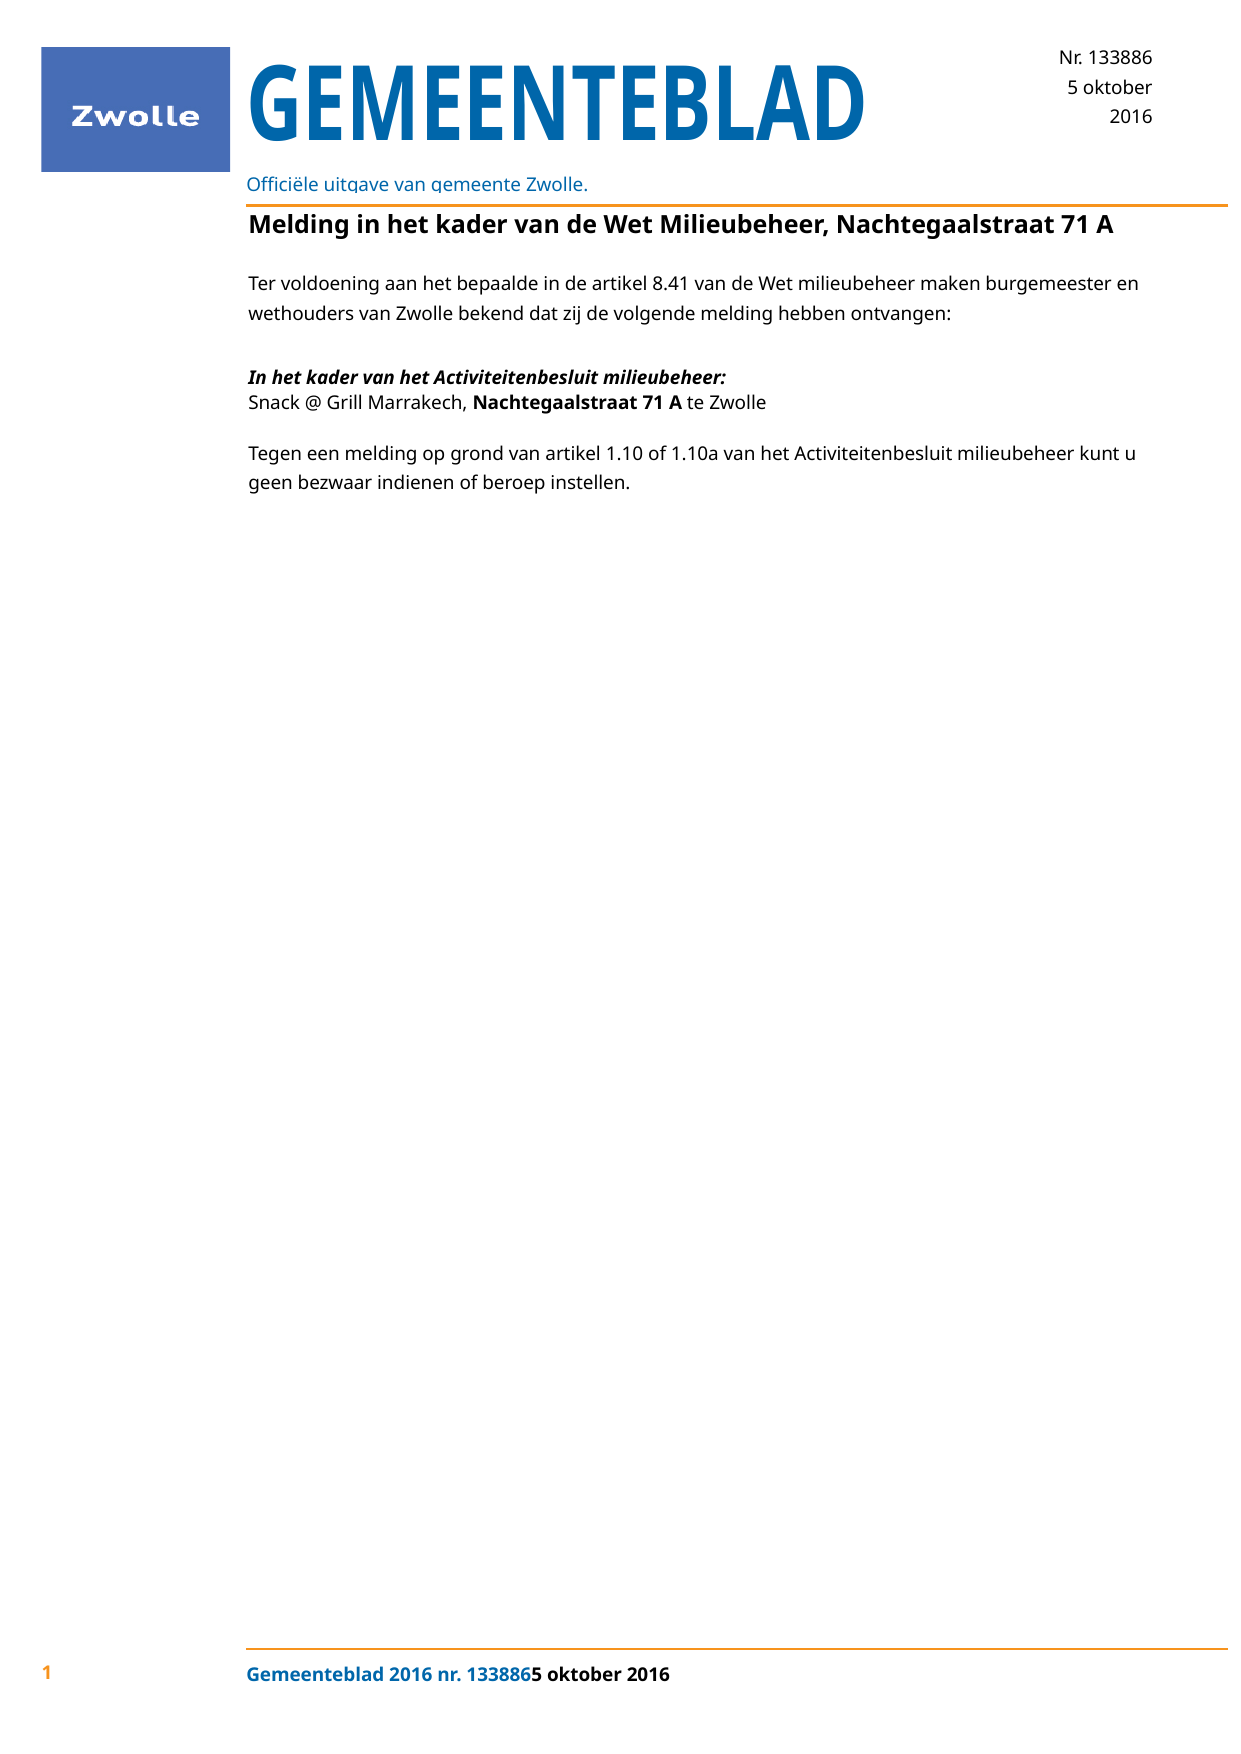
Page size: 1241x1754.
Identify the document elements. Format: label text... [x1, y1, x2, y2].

text Melding in het kader van de Wet Milieubeheer, Nachtegaalstraat 71 A [248, 207, 1152, 241]
picture [41, 47, 231, 172]
text Snack @ Grill Marrakech, Nachtegaalstraat 71 A te Zwolle [248, 389, 1152, 415]
text Tegen een melding op grond van artikel 1.10 of 1.10a van het Activiteitenbesluit milieubeheer kunt u geen bezwaar indienen of beroep instellen. [248, 440, 1152, 495]
text In het kader van het Activiteitenbesluit milieubeheer: [248, 364, 1152, 389]
text Ter voldoening aan het bepaalde in de artikel 8.41 van de Wet milieubeheer maken burgemeester en wethouders van Zwolle bekend dat zij de volgende melding hebben ontvangen: [248, 270, 1152, 326]
